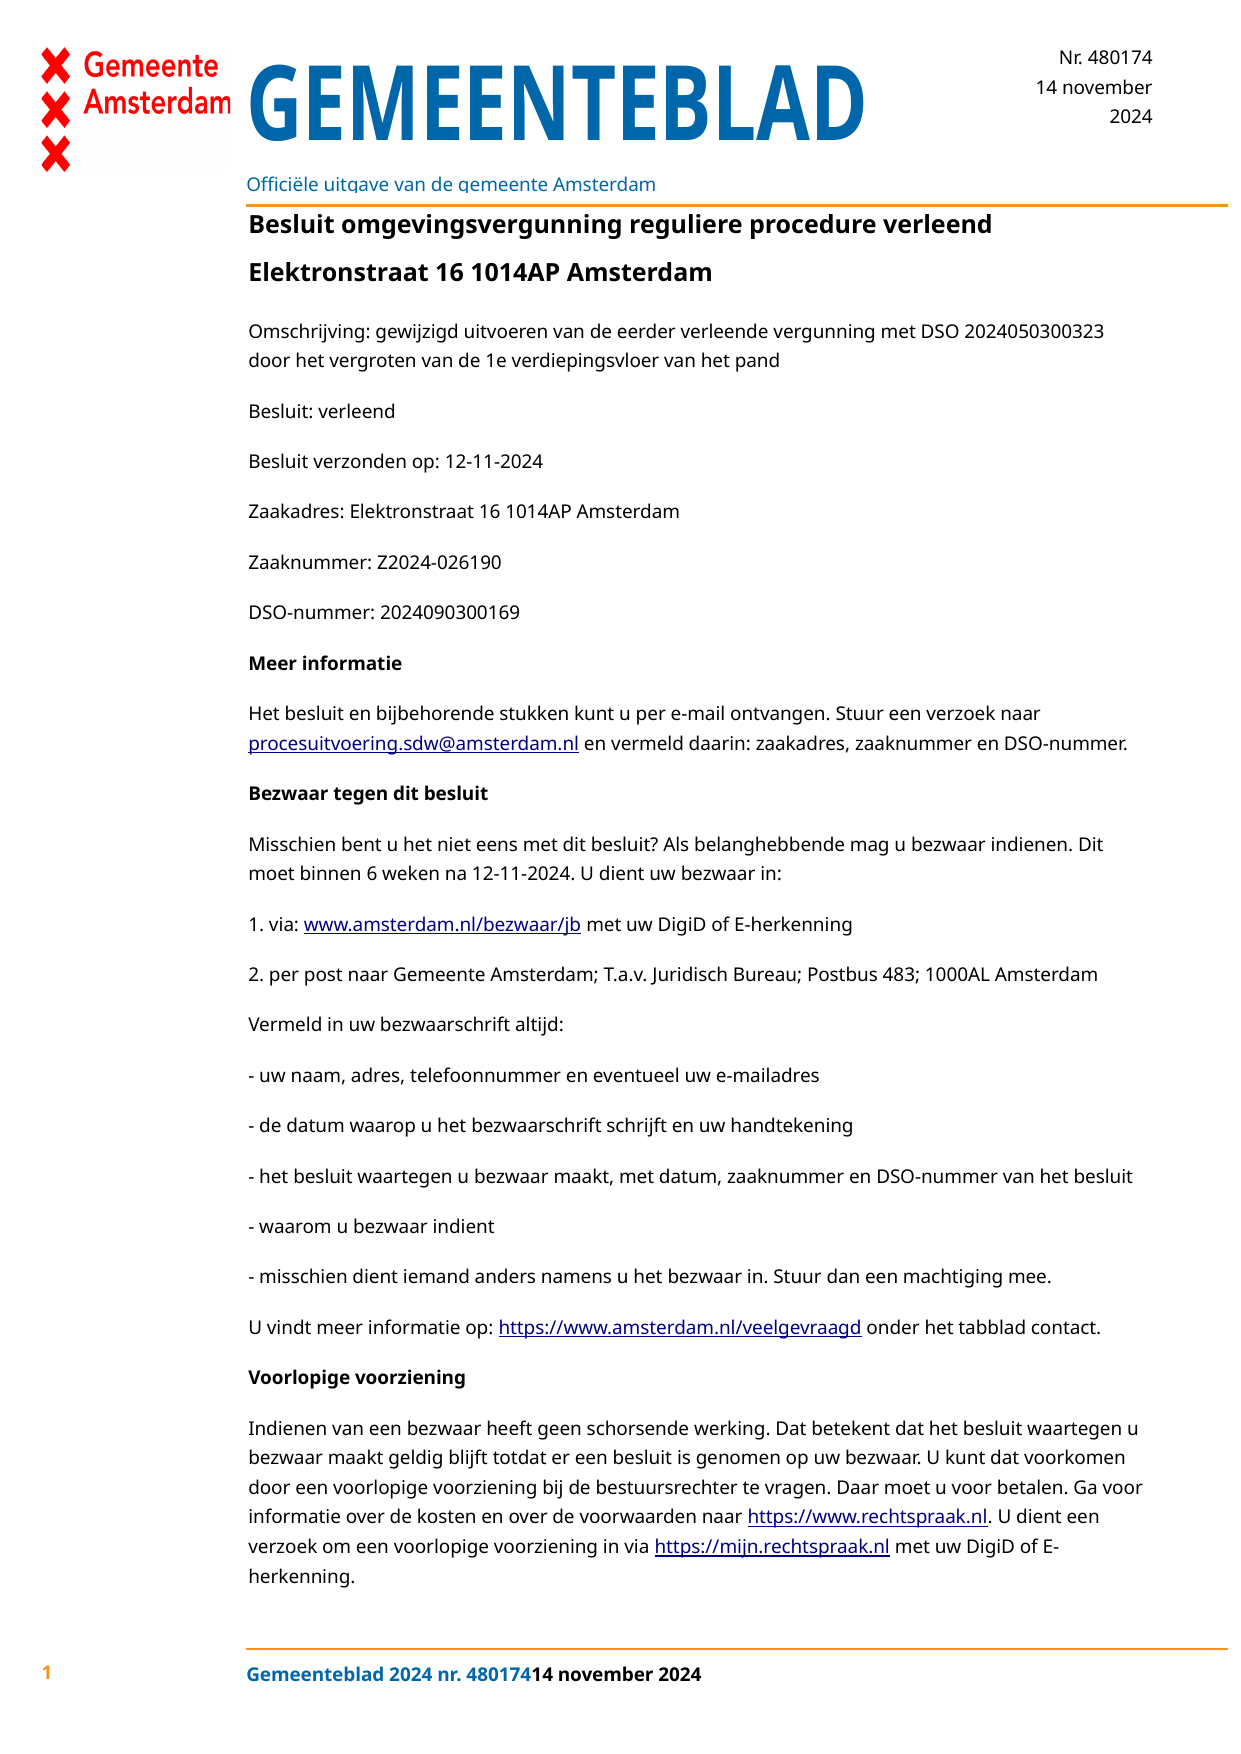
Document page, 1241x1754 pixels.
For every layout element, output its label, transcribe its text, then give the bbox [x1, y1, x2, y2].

text 1. via: www.amsterdam.nl/bezwaar/jb met uw DigiD of E-herkenning [248, 911, 1152, 937]
text Indienen van een bezwaar heeft geen schorsende werking. Dat betekent dat het besluit waartegen u bezwaar maakt geldig blijft totdat er een besluit is genomen op uw bezwaar. U kunt dat voorkomen door een voorlopige voorziening bij de bestuursrechter te vragen. Daar moet u voor betalen. Ga voor informatie over de kosten en over de voorwaarden naar https://www.rechtspraak.nl. U dient een verzoek om een voorlopige voorziening in via https://mijn.rechtspraak.nl met uw DigiD of E-herkenning. [248, 1415, 1152, 1589]
text 2. per post naar Gemeente Amsterdam; T.a.v. Juridisch Bureau; Postbus 483; 1000AL Amsterdam [248, 961, 1152, 987]
text - de datum waarop u het bezwaarschrift schrijft en uw handtekening [248, 1112, 1152, 1138]
text Vermeld in uw bezwaarschrift altijd: [248, 1012, 1152, 1037]
text Besluit verzonden op: 12-11-2024 [248, 448, 1152, 474]
picture [41, 47, 231, 172]
text Zaaknummer: Z2024-026190 [248, 549, 1152, 575]
text U vindt meer informatie op: https://www.amsterdam.nl/veelgevraagd onder het tabblad contact. [248, 1314, 1152, 1340]
text Besluit: verleend [248, 398, 1152, 424]
text - uw naam, adres, telefoonnummer en eventueel uw e-mailadres [248, 1062, 1152, 1088]
text Besluit omgevingsvergunning reguliere procedure verleend Elektronstraat 16 1014AP Amsterdam [248, 207, 1152, 288]
text Het besluit en bijbehorende stukken kunt u per e-mail ontvangen. Stuur een verzoek naar procesuitvoering.sdw@amsterdam.nl en vermeld daarin: zaakadres, zaaknummer en DSO-nummer. [248, 700, 1152, 756]
text - misschien dient iemand anders namens u het bezwaar in. Stuur dan een machtiging mee. [248, 1264, 1152, 1289]
text - waarom u bezwaar indient [248, 1213, 1152, 1239]
text Zaakadres: Elektronstraat 16 1014AP Amsterdam [248, 499, 1152, 524]
text Omschrijving: gewijzigd uitvoeren van de eerder verleende vergunning met DSO 2024050300323 door het vergroten van de 1e verdiepingsvloer van het pand [248, 318, 1152, 373]
text - het besluit waartegen u bezwaar maakt, met datum, zaaknummer en DSO-nummer van het besluit [248, 1163, 1152, 1189]
text Voorlopige voorziening [248, 1364, 1152, 1390]
text Meer informatie [248, 650, 1152, 676]
text Misschien bent u het niet eens met dit besluit? Als belanghebbende mag u bezwaar indienen. Dit moet binnen 6 weken na 12-11-2024. U dient uw bezwaar in: [248, 831, 1152, 886]
text DSO-nummer: 2024090300169 [248, 599, 1152, 625]
text Bezwaar tegen dit besluit [248, 780, 1152, 806]
